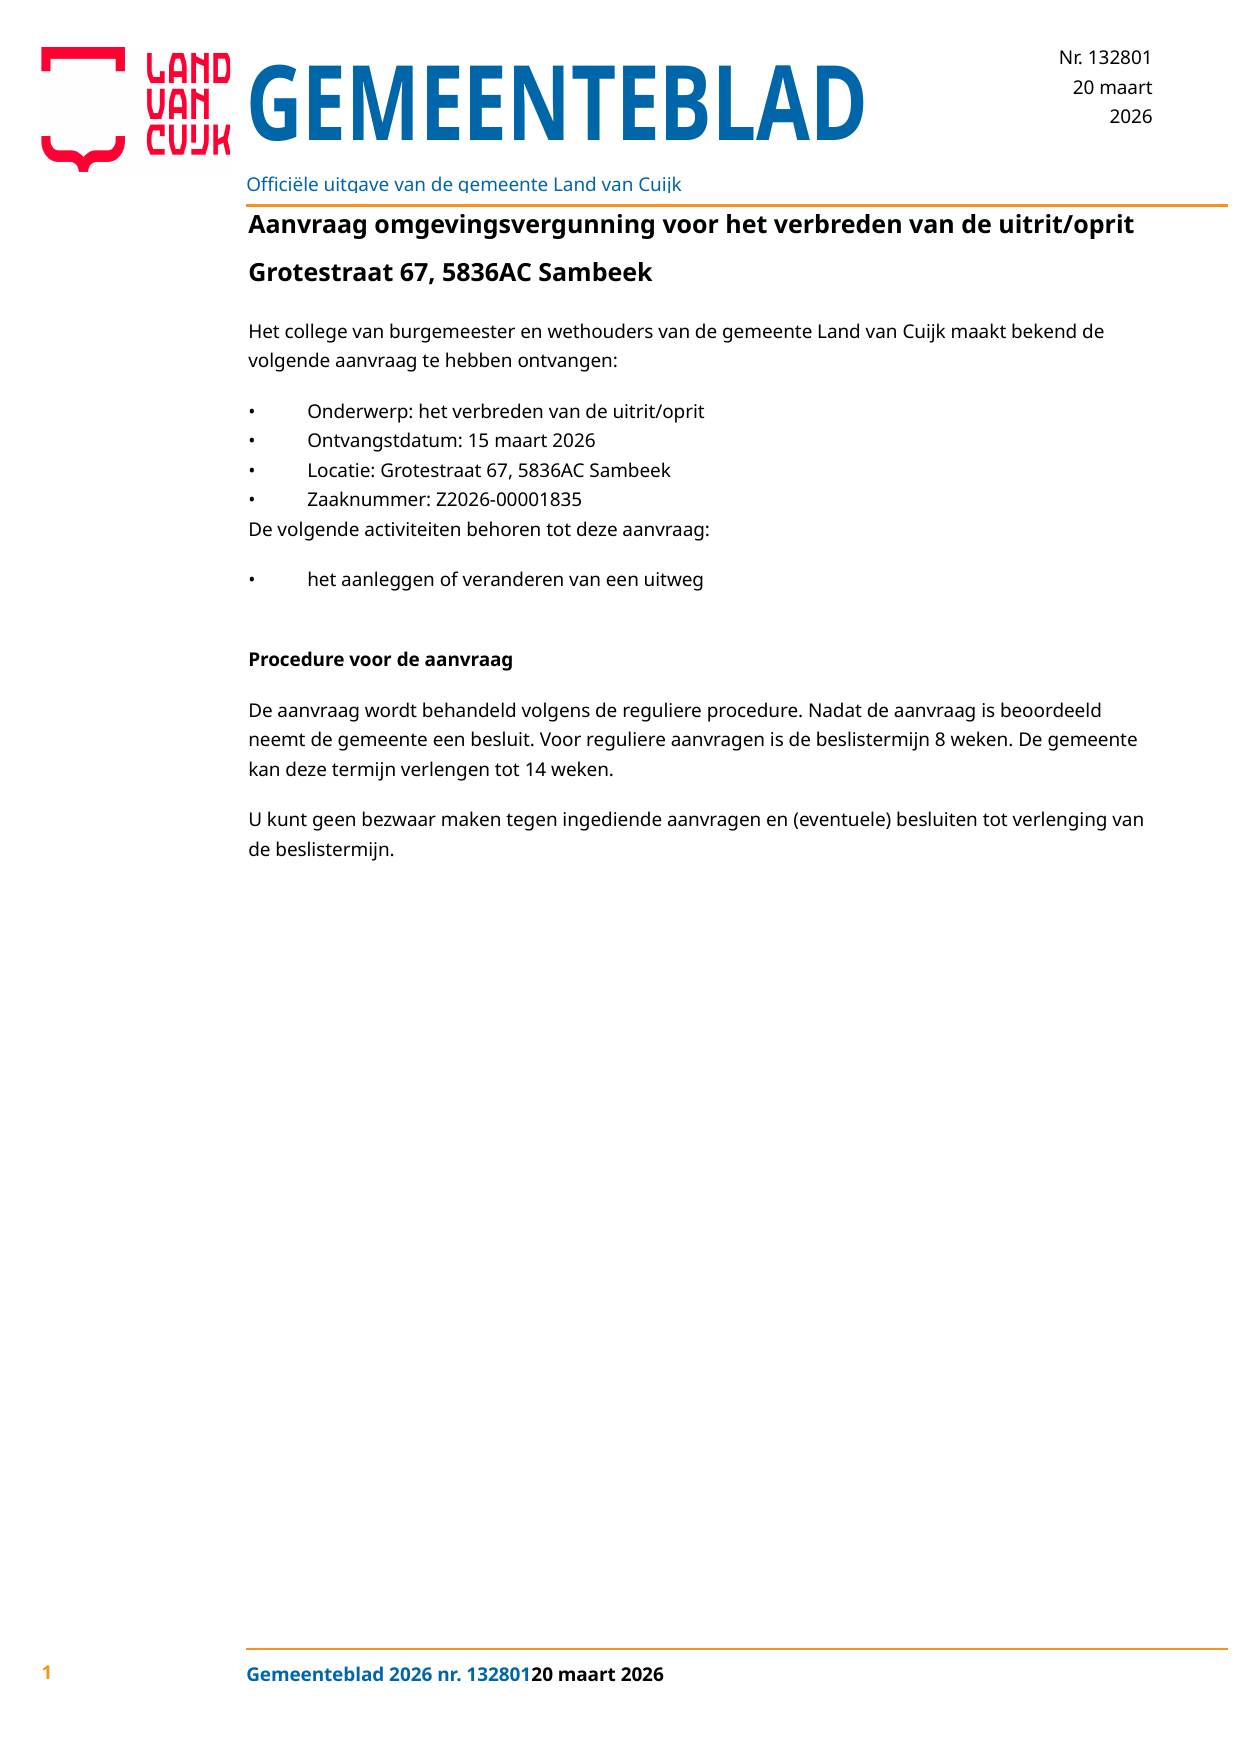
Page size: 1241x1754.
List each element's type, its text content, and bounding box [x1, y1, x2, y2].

text De volgende activiteiten behoren tot deze aanvraag: [248, 516, 1152, 542]
text Het college van burgemeester en wethouders van de gemeente Land van Cuijk maakt bekend de volgende aanvraag te hebben ontvangen: [248, 318, 1152, 373]
list Zaaknummer: Z2026-00001835 [248, 487, 1152, 512]
list Locatie: Grotestraat 67, 5836AC Sambeek [248, 457, 1152, 483]
text U kunt geen bezwaar maken tegen ingediende aanvragen en (eventuele) besluiten tot verlenging van de beslistermijn. [248, 807, 1152, 862]
picture [41, 47, 231, 172]
list Onderwerp: het verbreden van de uitrit/oprit [248, 398, 1152, 424]
text Aanvraag omgevingsvergunning voor het verbreden van de uitrit/oprit Grotestraat 67, 5836AC Sambeek [248, 207, 1152, 288]
list Ontvangstdatum: 15 maart 2026 [248, 427, 1152, 453]
text De aanvraag wordt behandeld volgens de reguliere procedure. Nadat de aanvraag is beoordeeld neemt de gemeente een besluit. Voor reguliere aanvragen is de beslistermijn 8 weken. De gemeente kan deze termijn verlengen tot 14 weken. [248, 697, 1152, 782]
text Procedure voor de aanvraag [248, 647, 1152, 672]
list het aanleggen of veranderen van een uitweg [248, 567, 1152, 592]
